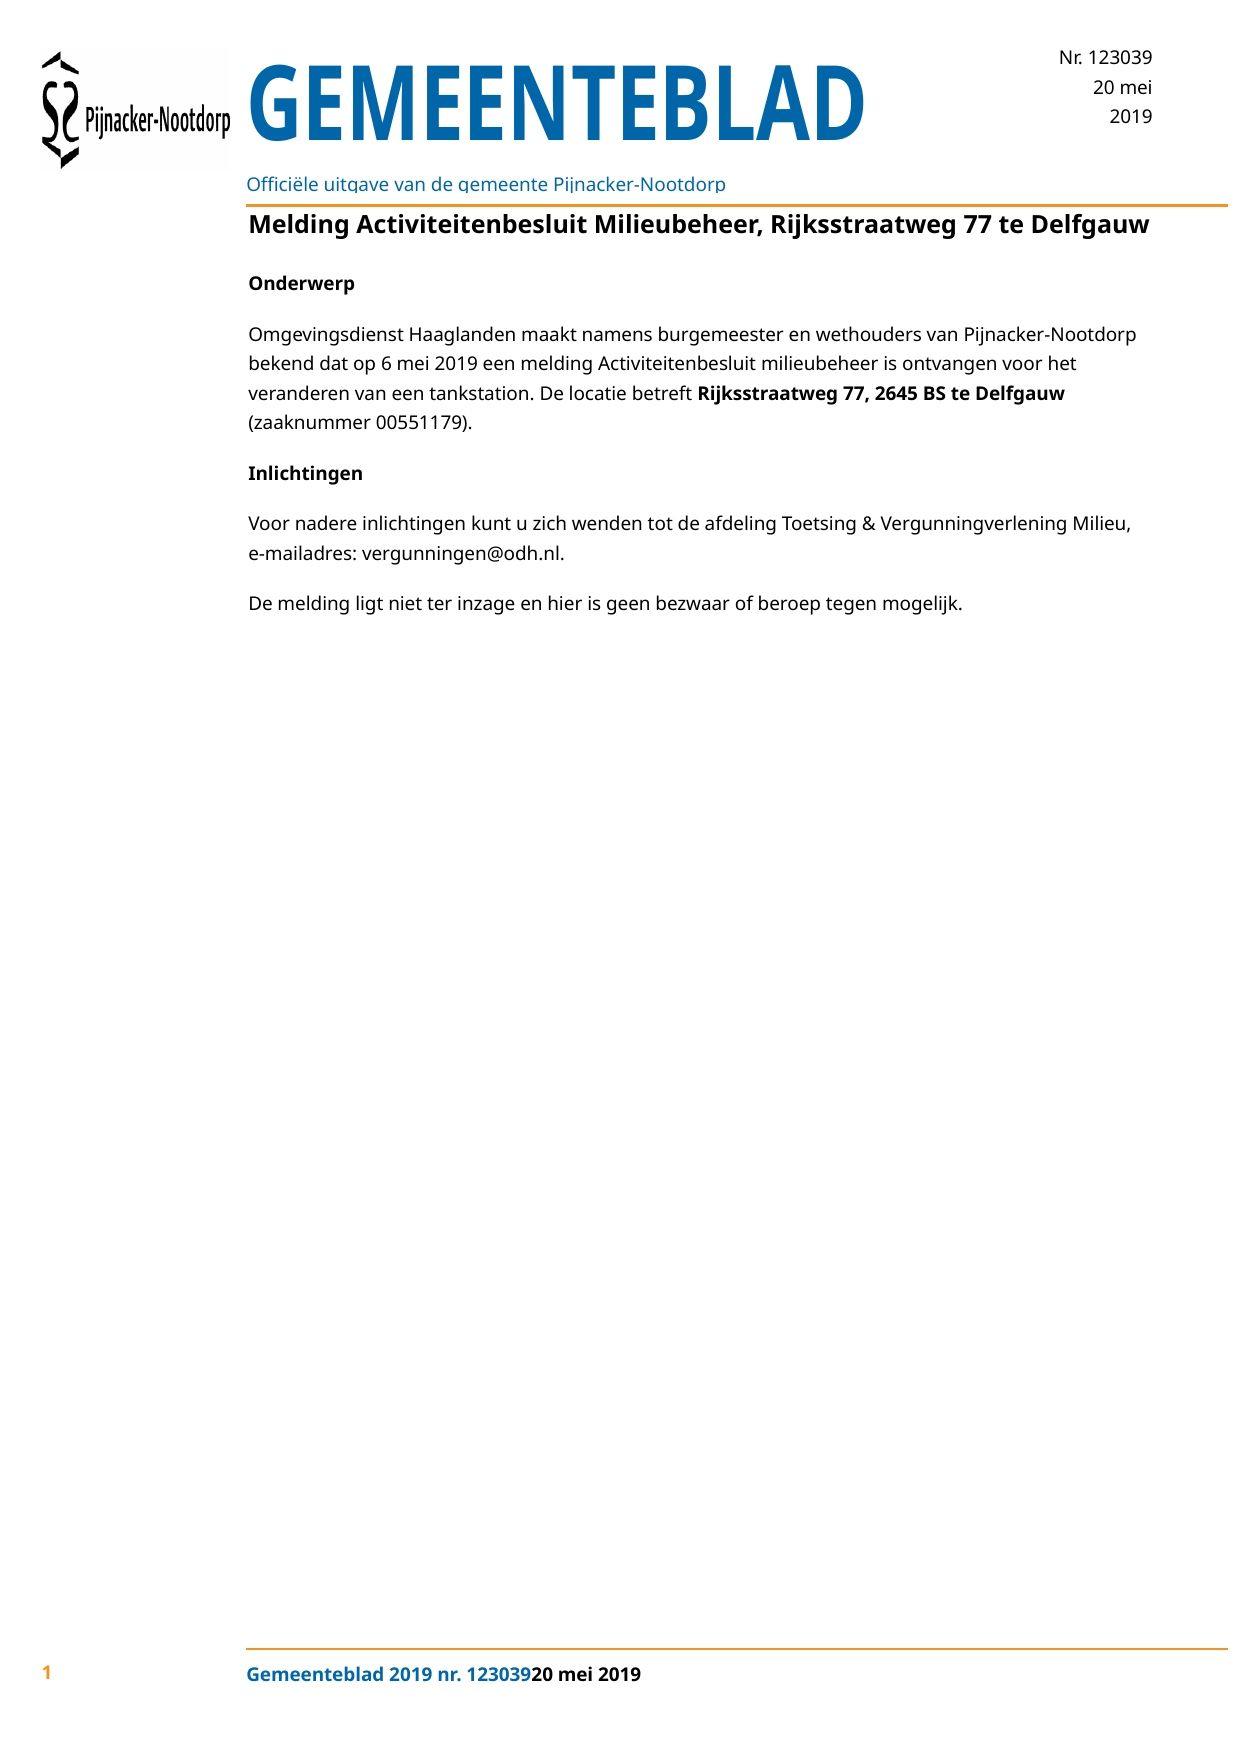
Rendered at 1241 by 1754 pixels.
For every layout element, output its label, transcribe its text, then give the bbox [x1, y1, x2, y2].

picture [41, 47, 231, 172]
text Inlichtingen [248, 460, 1152, 486]
text Voor nadere inlichtingen kunt u zich wenden tot de afdeling Toetsing & Vergunningverlening Milieu, e-mailadres: vergunningen@odh.nl. [248, 510, 1152, 566]
text De melding ligt niet ter inzage en hier is geen bezwaar of beroep tegen mogelijk. [248, 590, 1152, 616]
text Omgevingsdienst Haaglanden maakt namens burgemeester en wethouders van Pijnacker-Nootdorp bekend dat op 6 mei 2019 een melding Activiteitenbesluit milieubeheer is ontvangen voor het veranderen van een tankstation. De locatie betreft Rijksstraatweg 77, 2645 BS te Delfgauw (zaaknummer 00551179). [248, 321, 1152, 435]
text Onderwerp [248, 270, 1152, 296]
text Melding Activiteitenbesluit Milieubeheer, Rijksstraatweg 77 te Delfgauw [248, 207, 1152, 241]
